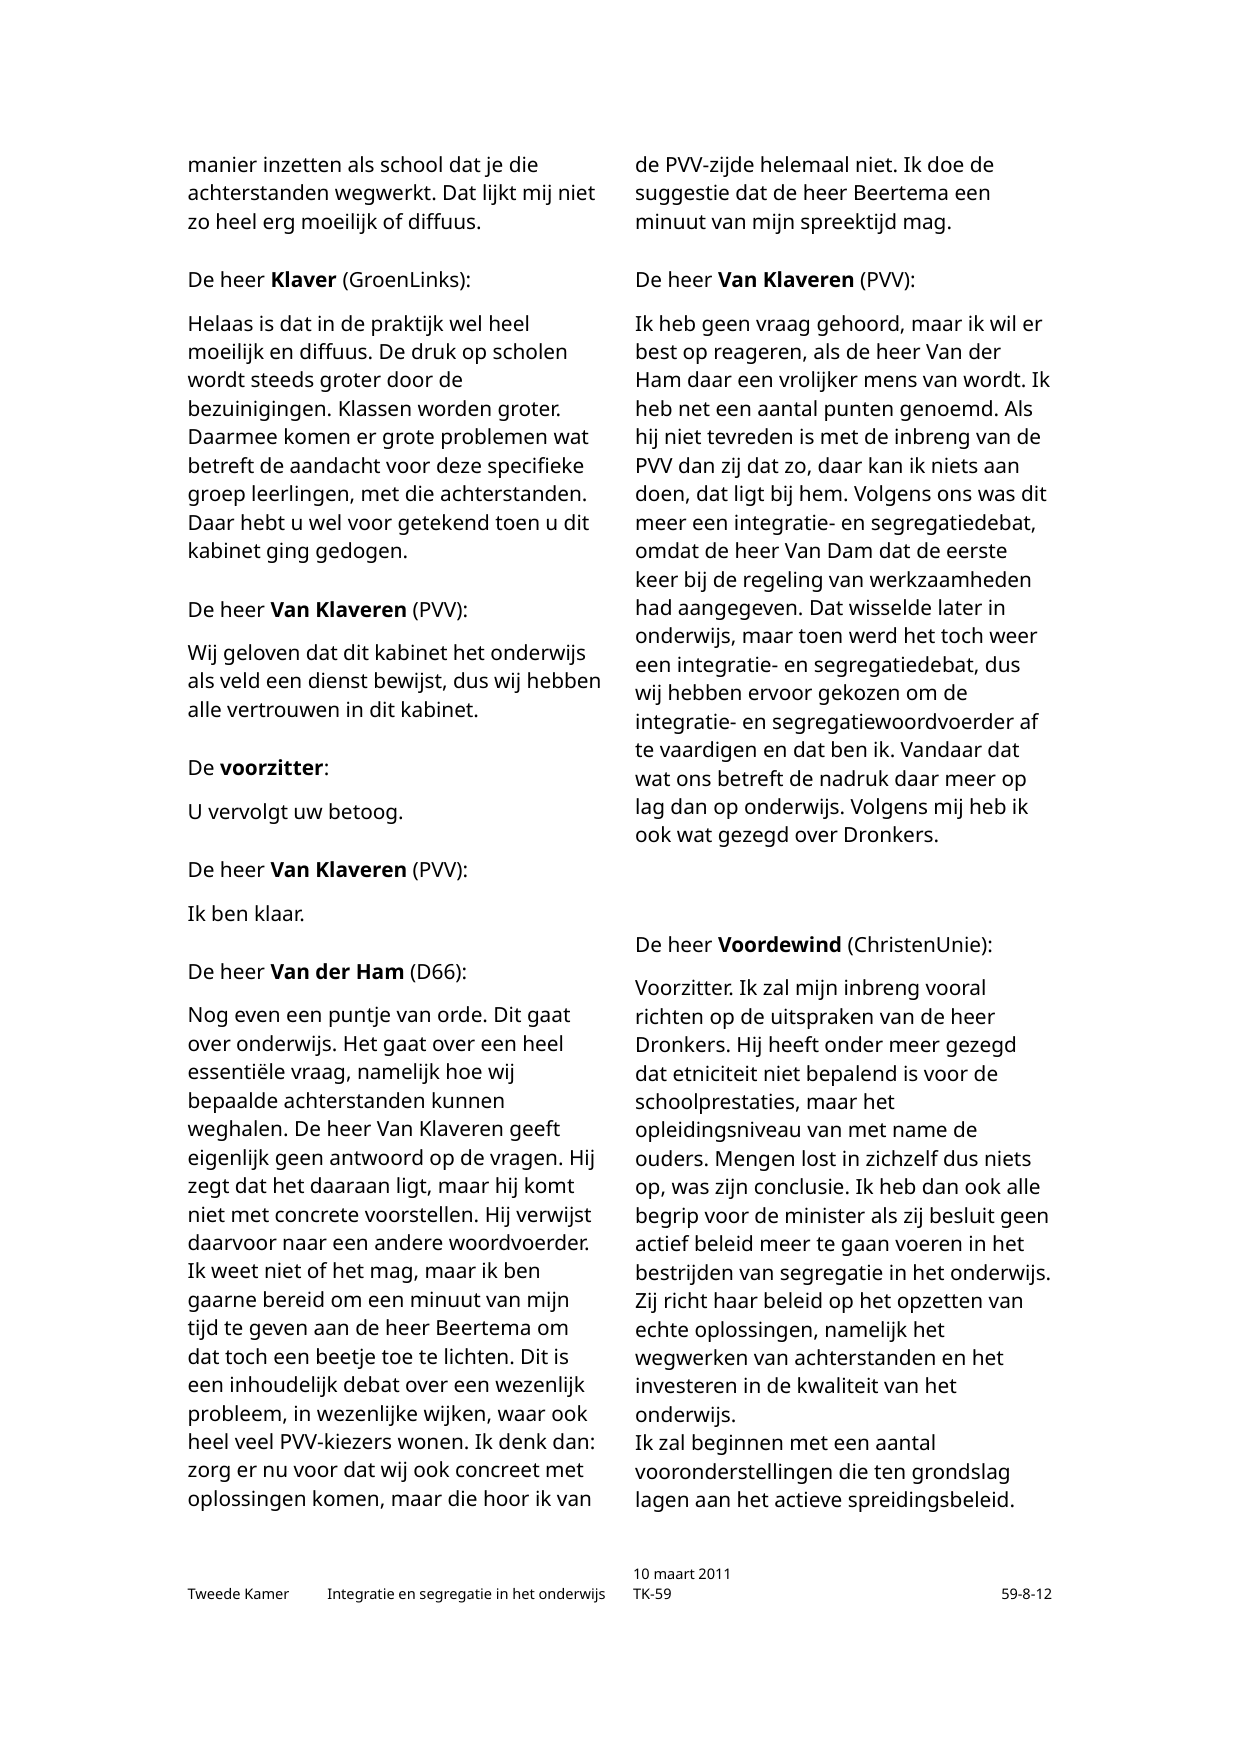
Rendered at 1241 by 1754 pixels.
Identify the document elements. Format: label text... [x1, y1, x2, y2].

text De heer Van Klaveren (PVV): [187, 855, 605, 884]
text Ik heb geen vraag gehoord, maar ik wil er best op reageren, als de heer Van der Ham daar een vrolijker mens van wordt. Ik heb net een aantal punten genoemd. Als hij niet tevreden is met de inbreng van de PVV dan zij dat zo, daar kan ik niets aan doen, dat ligt bij hem. Volgens ons was dit meer een integratie- en segregatiedebat, omdat de heer Van Dam dat de eerste keer bij de regeling van werkzaamheden had aangegeven. Dat wisselde later in onderwijs, maar toen werd het toch weer een integratie- en segregatiedebat, dus wij hebben ervoor gekozen om de integratie- en segregatiewoordvoerder af te vaardigen en dat ben ik. Vandaar dat wat ons betreft de nadruk daar meer op lag dan op onderwijs. Volgens mij heb ik ook wat gezegd over Dronkers. [635, 309, 1053, 849]
text De heer Voordewind (ChristenUnie): [635, 930, 1053, 958]
text Ik ben klaar. [187, 899, 605, 927]
text De heer Klaver (GroenLinks): [187, 265, 605, 294]
text Nog even een puntje van orde. Dit gaat over onderwijs. Het gaat over een heel essentiële vraag, namelijk hoe wij bepaalde achterstanden kunnen weghalen. De heer Van Klaveren geeft eigenlijk geen antwoord op de vragen. Hij zegt dat het daaraan ligt, maar hij komt niet met concrete voorstellen. Hij verwijst daarvoor naar een andere woordvoerder. Ik weet niet of het mag, maar ik ben gaarne bereid om een minuut van mijn tijd te geven aan de heer Beertema om dat toch een beetje toe te lichten. Dit is een inhoudelijk debat over een wezenlijk probleem, in wezenlijke wijken, waar ook heel veel PVV-kiezers wonen. Ik denk dan: zorg er nu voor dat wij ook concreet met oplossingen komen, maar die hoor ik van [187, 1001, 605, 1512]
text De heer Van Klaveren (PVV): [635, 265, 1053, 294]
text Voorzitter. Ik zal mijn inbreng vooral richten op de uitspraken van de heer Dronkers. Hij heeft onder meer gezegd dat etniciteit niet bepalend is voor de schoolprestaties, maar het opleidingsniveau van met name de ouders. Mengen lost in zichzelf dus niets op, was zijn conclusie. Ik heb dan ook alle begrip voor de minister als zij besluit geen actief beleid meer te gaan voeren in het bestrijden van segregatie in het onderwijs. Zij richt haar beleid op het opzetten van echte oplossingen, namelijk het wegwerken van achterstanden en het investeren in de kwaliteit van het onderwijs. [635, 973, 1053, 1428]
text De heer Van Klaveren (PVV): [187, 595, 605, 623]
text De voorzitter: [187, 753, 605, 782]
text De heer Van der Ham (D66): [187, 957, 605, 986]
text Ik zal beginnen met een aantal vooronderstellingen die ten grondslag lagen aan het actieve spreidingsbeleid. [635, 1428, 1053, 1514]
text Wij geloven dat dit kabinet het onderwijs als veld een dienst bewijst, dus wij hebben alle vertrouwen in dit kabinet. [187, 638, 605, 723]
text manier inzetten als school dat je die achterstanden wegwerkt. Dat lijkt mij niet zo heel erg moeilijk of diffuus. [187, 150, 605, 235]
text  [635, 879, 1053, 907]
text Helaas is dat in de praktijk wel heel moeilijk en diffuus. De druk op scholen wordt steeds groter door de bezuinigingen. Klassen worden groter. Daarmee komen er grote problemen wat betreft de aandacht voor deze specifieke groep leerlingen, met die achterstanden. Daar hebt u wel voor getekend toen u dit kabinet ging gedogen. [187, 309, 605, 565]
text U vervolgt uw betoog. [187, 797, 605, 825]
text de PVV-zijde helemaal niet. Ik doe de suggestie dat de heer Beertema een minuut van mijn spreektijd mag. [635, 150, 1053, 235]
